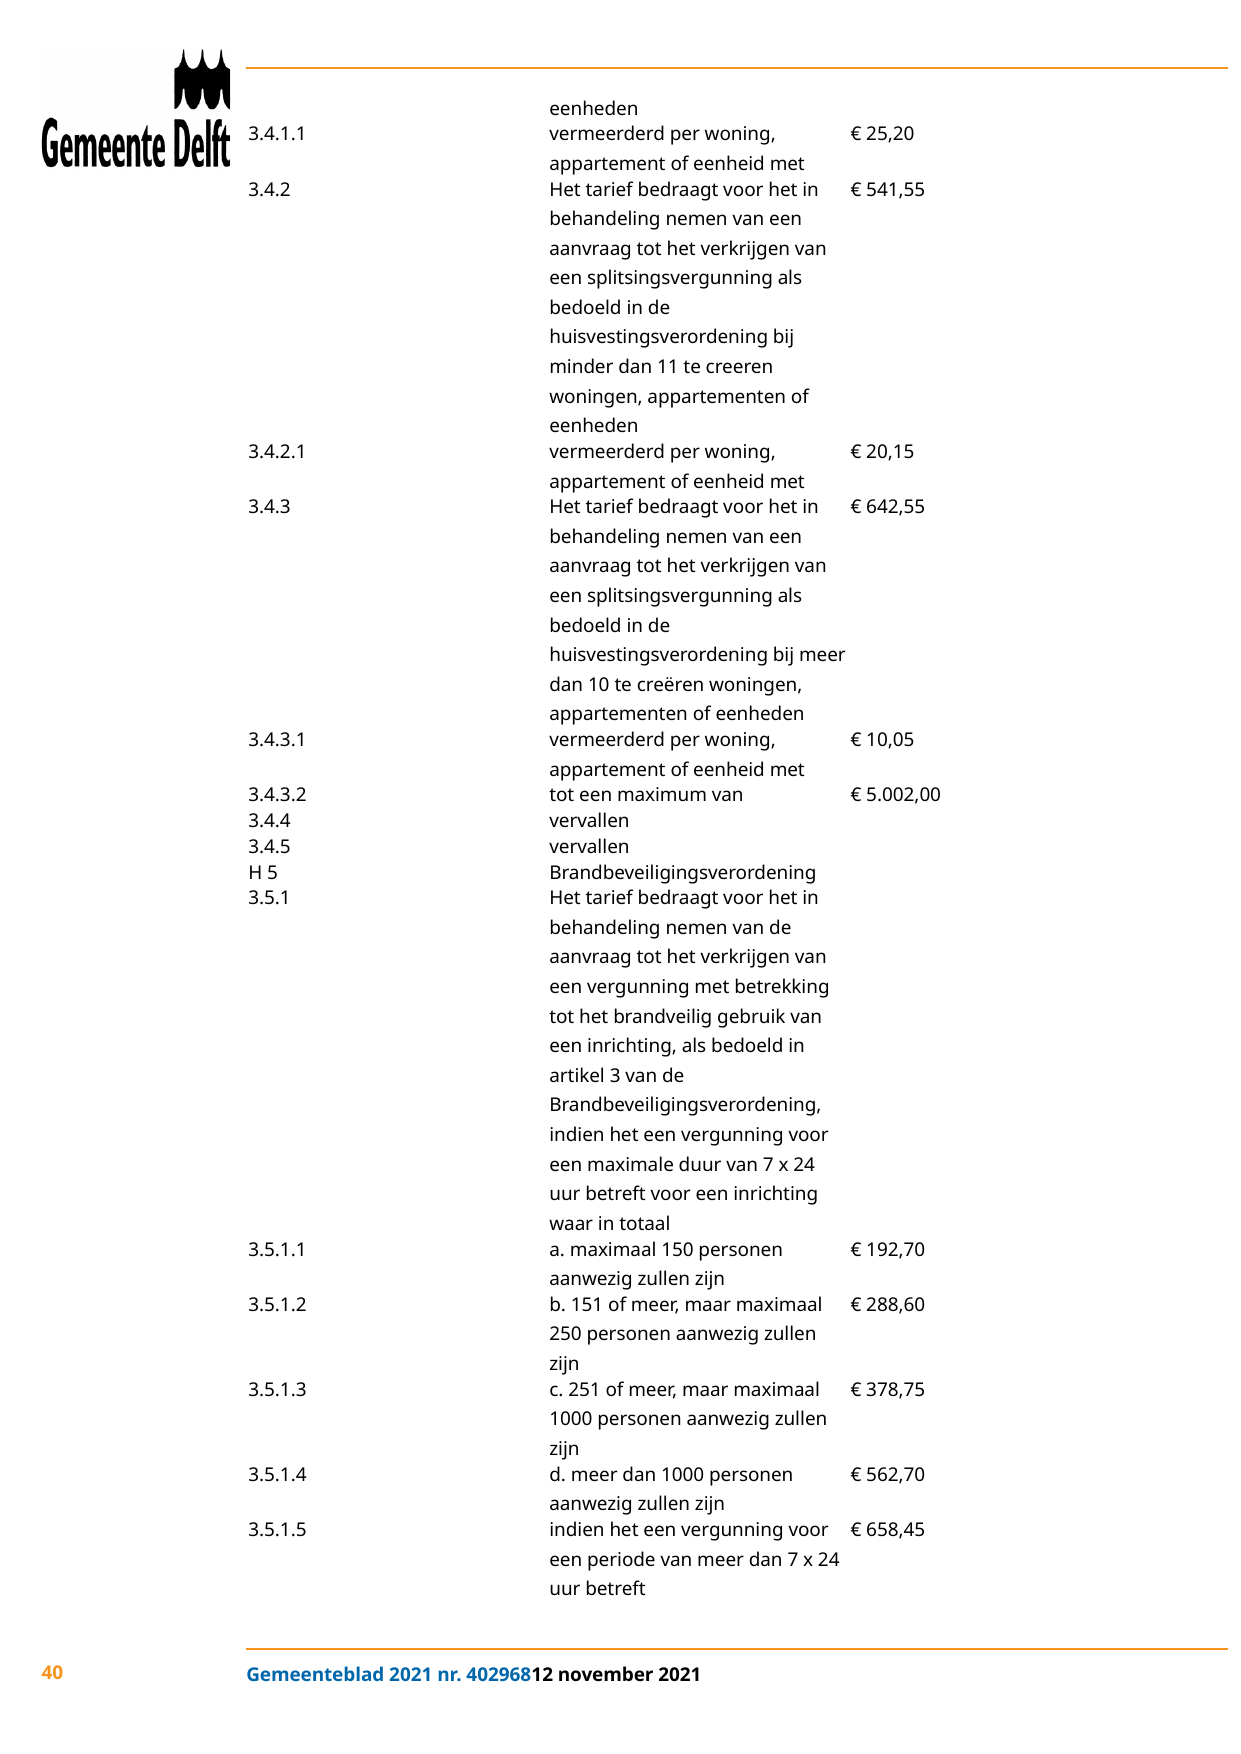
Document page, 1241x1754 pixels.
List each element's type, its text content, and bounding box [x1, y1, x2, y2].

table_cell vervallen [549, 833, 850, 859]
table_cell 3.4.3.2 [248, 782, 549, 807]
table_cell 3.4.3.1 [248, 726, 549, 782]
table_cell € 20,15 [850, 438, 1152, 493]
table_cell tot een maximum van [549, 782, 850, 807]
table_cell vermeerderd per woning, appartement of eenheid met [549, 726, 850, 782]
table_cell eenheden [549, 95, 850, 121]
table_cell H 5 [248, 859, 549, 884]
table_cell [850, 833, 1152, 859]
table_cell 3.5.1.2 [248, 1291, 549, 1376]
table_cell 3.5.1 [248, 885, 549, 1236]
table_cell [850, 859, 1152, 884]
table_cell 3.5.1.5 [248, 1516, 549, 1601]
table_cell d. meer dan 1000 personen aanwezig zullen zijn [549, 1461, 850, 1516]
table_cell [850, 95, 1152, 121]
table_cell 3.5.1.3 [248, 1376, 549, 1461]
table_cell € 642,55 [850, 494, 1152, 726]
table_cell [248, 95, 549, 121]
table_cell Brandbeveiligingsverordening [549, 859, 850, 884]
table_cell 3.4.5 [248, 833, 549, 859]
table_cell € 541,55 [850, 176, 1152, 438]
table_cell € 25,20 [850, 121, 1152, 176]
table_cell vervallen [549, 808, 850, 833]
table_cell 3.4.2 [248, 176, 549, 438]
table_cell € 658,45 [850, 1516, 1152, 1601]
table_cell 3.4.3 [248, 494, 549, 726]
table_cell b. 151 of meer, maar maximaal 250 personen aanwezig zullen zijn [549, 1291, 850, 1376]
table_cell 3.5.1.1 [248, 1236, 549, 1291]
table_cell [850, 808, 1152, 833]
table_cell 3.4.1.1 [248, 121, 549, 176]
table_cell indien het een vergunning voor een periode van meer dan 7 x 24 uur betreft [549, 1516, 850, 1601]
table_cell € 5.002,00 [850, 782, 1152, 807]
picture [41, 47, 231, 172]
table_cell € 192,70 [850, 1236, 1152, 1291]
table_cell vermeerderd per woning, appartement of eenheid met [549, 121, 850, 176]
table_cell Het tarief bedraagt voor het in behandeling nemen van een aanvraag tot het verkrijgen van een splitsingsvergunning als bedoeld in de huisvestingsverordening bij minder dan 11 te creeren woningen, appartementen of eenheden [549, 176, 850, 438]
table_cell a. maximaal 150 personen aanwezig zullen zijn [549, 1236, 850, 1291]
table_cell c. 251 of meer, maar maximaal 1000 personen aanwezig zullen zijn [549, 1376, 850, 1461]
table_cell 3.4.2.1 [248, 438, 549, 493]
table_cell € 288,60 [850, 1291, 1152, 1376]
table_cell vermeerderd per woning, appartement of eenheid met [549, 438, 850, 493]
table_cell 3.5.1.4 [248, 1461, 549, 1516]
table_cell Het tarief bedraagt voor het in behandeling nemen van de aanvraag tot het verkrijgen van een vergunning met betrekking tot het brandveilig gebruik van een inrichting, als bedoeld in artikel 3 van de Brandbeveiligingsverordening, indien het een vergunning voor een maximale duur van 7 x 24 uur betreft voor een inrichting waar in totaal [549, 885, 850, 1236]
table_cell € 378,75 [850, 1376, 1152, 1461]
table_cell Het tarief bedraagt voor het in behandeling nemen van een aanvraag tot het verkrijgen van een splitsingsvergunning als bedoeld in de huisvestingsverordening bij meer dan 10 te creëren woningen, appartementen of eenheden [549, 494, 850, 726]
table_cell € 562,70 [850, 1461, 1152, 1516]
table_cell 3.4.4 [248, 808, 549, 833]
table_cell € 10,05 [850, 726, 1152, 782]
table_cell [850, 885, 1152, 1236]
